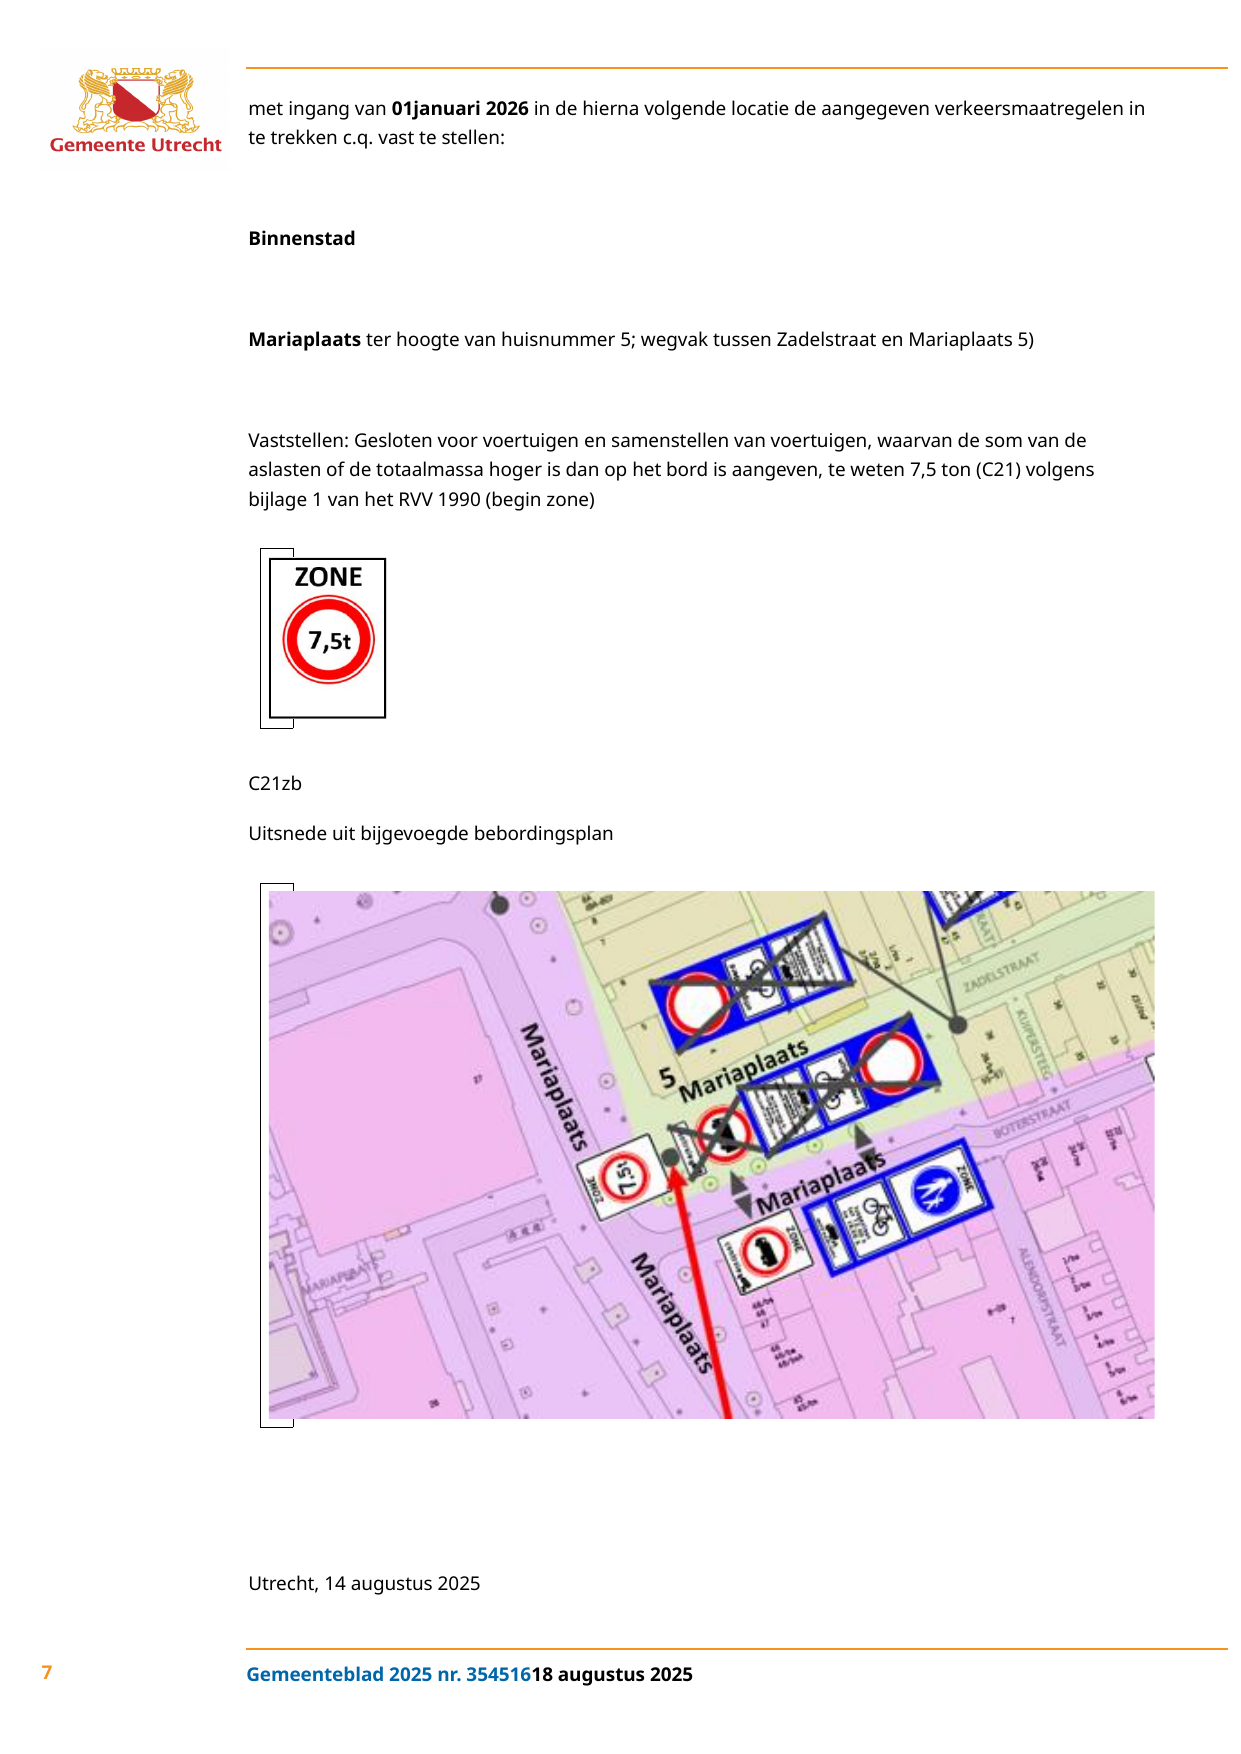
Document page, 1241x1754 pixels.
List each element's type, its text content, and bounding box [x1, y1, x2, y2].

text Vaststellen: Gesloten voor voertuigen en samenstellen van voertuigen, waarvan de som van de aslasten of de totaalmassa hoger is dan op het bord is aangeven, te weten 7,5 ton (C21) volgens bijlage 1 van het RVV 1990 (begin zone) [248, 427, 1152, 512]
text Binnenstad [248, 225, 1152, 251]
picture [268, 557, 387, 719]
picture [41, 47, 231, 172]
text Uitsnede uit bijgevoegde bebordingsplan [248, 820, 1152, 846]
text Utrecht, 14 augustus 2025 [248, 1570, 1152, 1596]
picture [268, 891, 1155, 1419]
text Mariaplaats ter hoogte van huisnummer 5; wegvak tussen Zadelstraat en Mariaplaats 5) [248, 326, 1152, 352]
text C21zb [248, 770, 1152, 795]
text met ingang van 01januari 2026 in de hierna volgende locatie de aangegeven verkeersmaatregelen in te trekken c.q. vast te stellen: [248, 95, 1152, 150]
